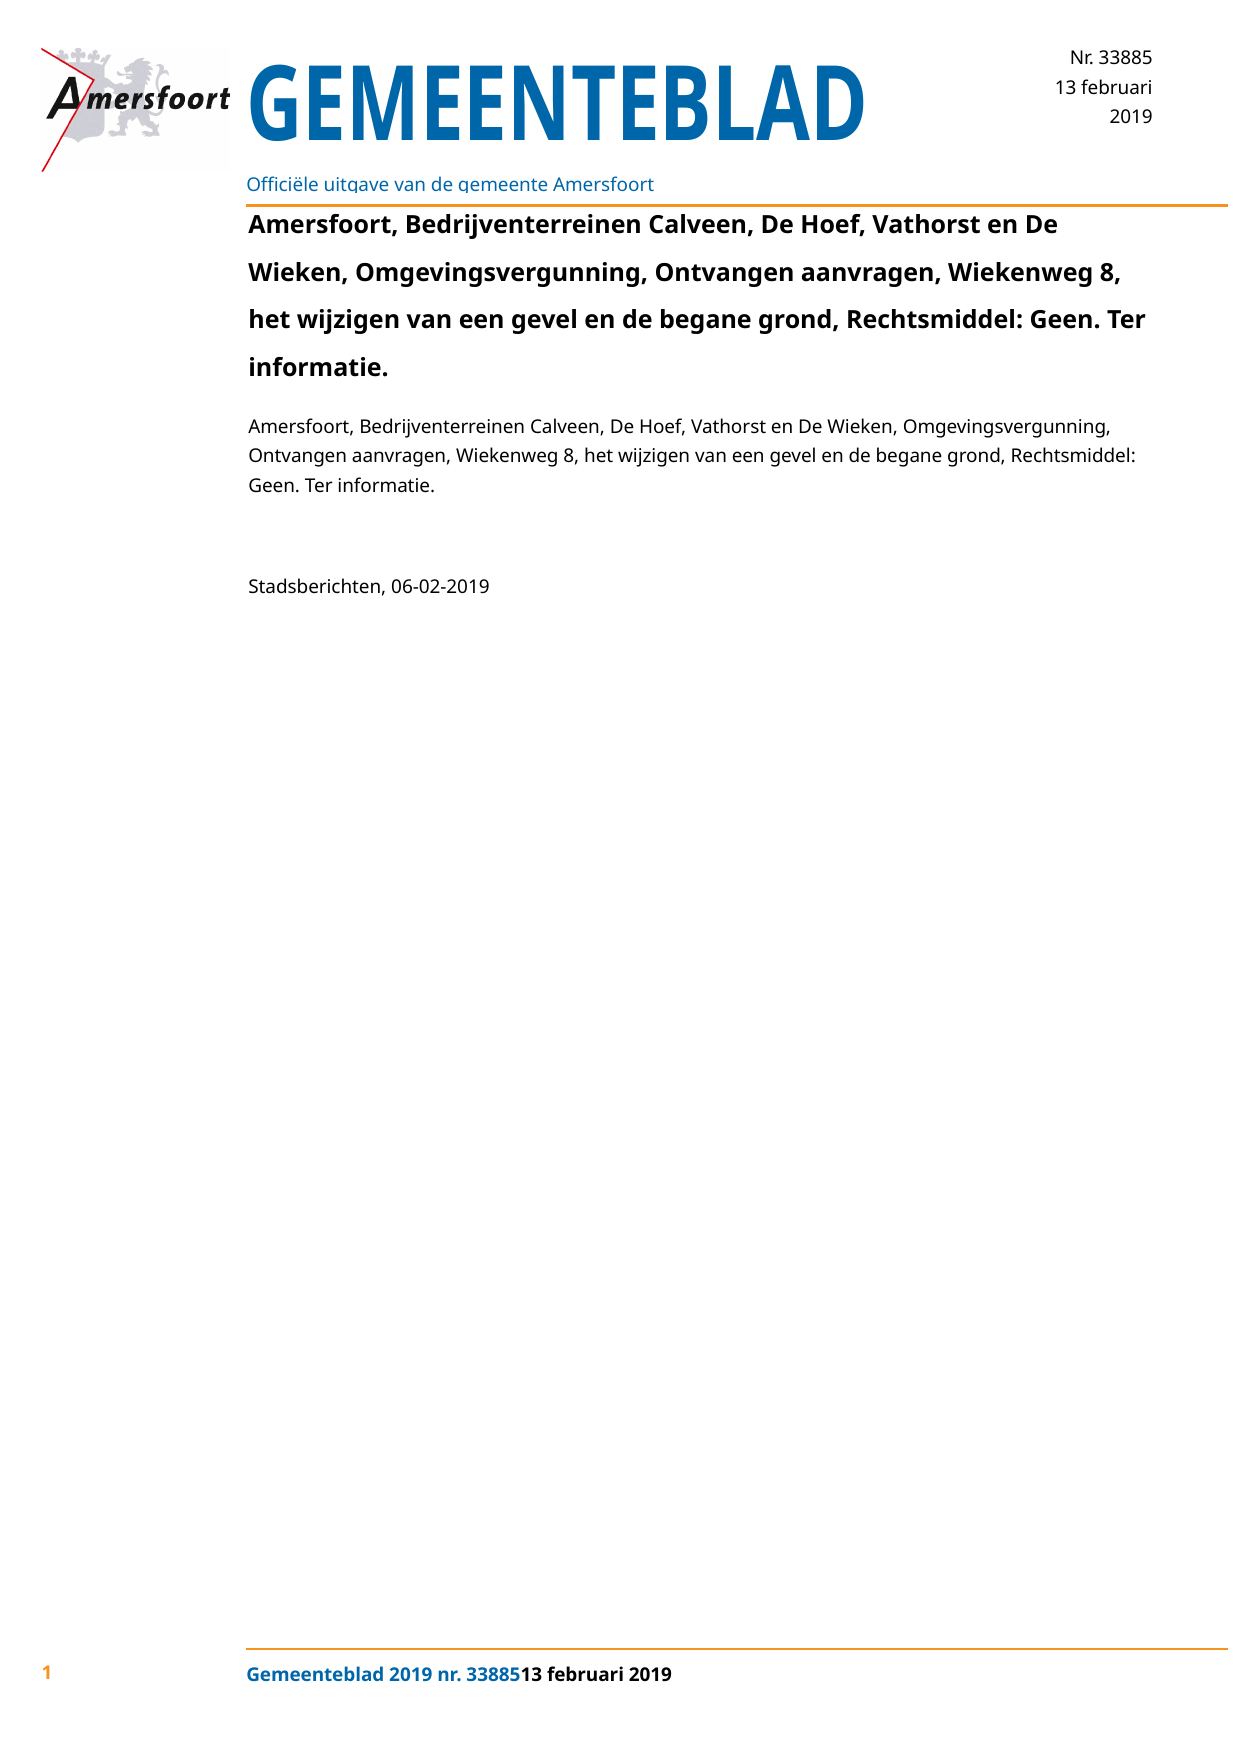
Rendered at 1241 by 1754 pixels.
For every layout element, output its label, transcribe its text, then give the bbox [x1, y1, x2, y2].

text Amersfoort, Bedrijventerreinen Calveen, De Hoef, Vathorst en De Wieken, Omgevingsvergunning, Ontvangen aanvragen, Wiekenweg 8, het wijzigen van een gevel en de begane grond, Rechtsmiddel: Geen. Ter informatie. [248, 207, 1152, 384]
picture [41, 47, 231, 172]
text Amersfoort, Bedrijventerreinen Calveen, De Hoef, Vathorst en De Wieken, Omgevingsvergunning, Ontvangen aanvragen, Wiekenweg 8, het wijzigen van een gevel en de begane grond, Rechtsmiddel: Geen. Ter informatie. [248, 413, 1152, 498]
text Stadsberichten, 06-02-2019 [248, 573, 1152, 599]
